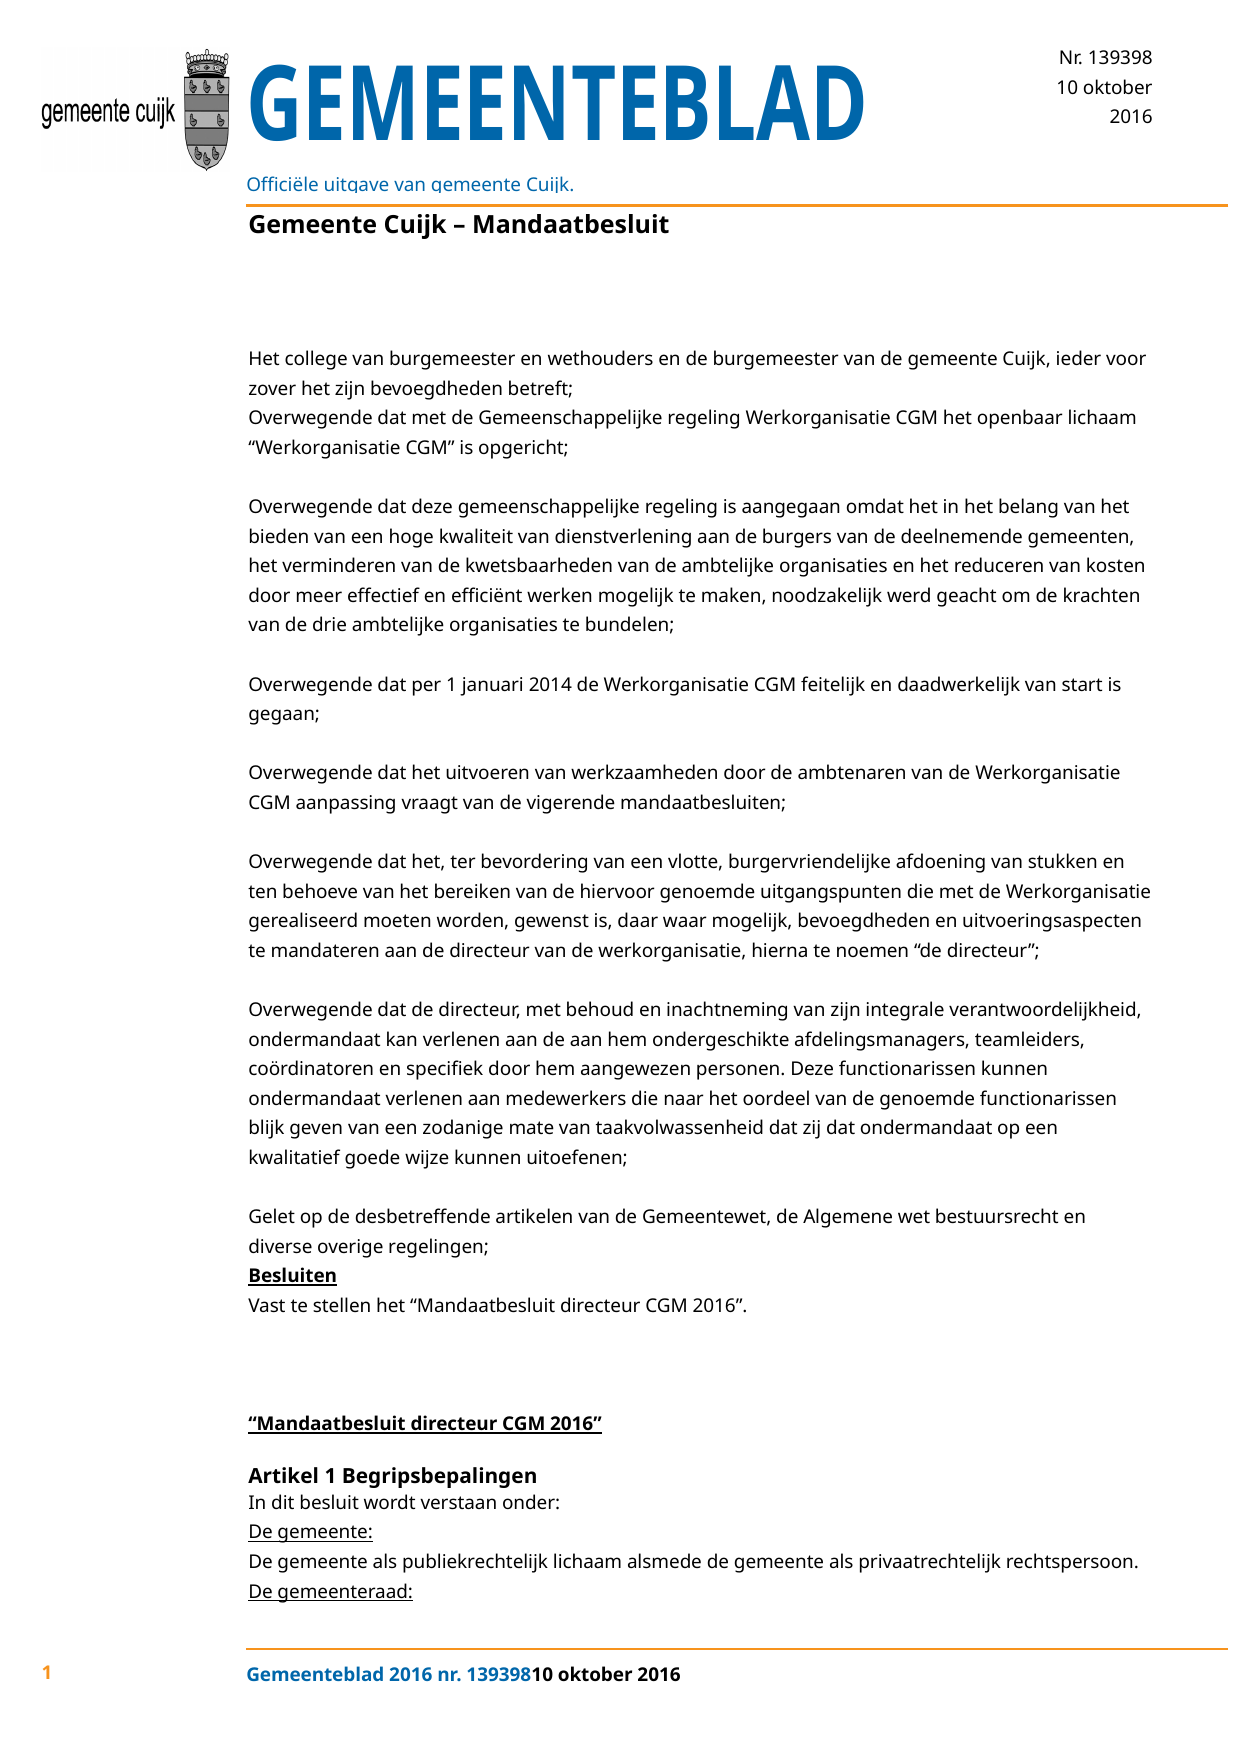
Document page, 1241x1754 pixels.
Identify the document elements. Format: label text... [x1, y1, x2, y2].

text Gelet op de desbetreffende artikelen van de Gemeentewet, de Algemene wet bestuursrecht en diverse overige regelingen; [248, 1203, 1152, 1258]
picture [41, 47, 231, 172]
text In dit besluit wordt verstaan onder: [248, 1489, 1152, 1515]
text “Mandaatbesluit directeur CGM 2016” [248, 1410, 1152, 1436]
text Overwegende dat deze gemeenschappelijke regeling is aangegaan omdat het in het belang van het bieden van een hoge kwaliteit van dienstverlening aan de burgers van de deelnemende gemeenten, het verminderen van de kwetsbaarheden van de ambtelijke organisaties en het reduceren van kosten door meer effectief en efficiënt werken mogelijk te maken, noodzakelijk werd geacht om de krachten van de drie ambtelijke organisaties te bundelen; [248, 493, 1152, 637]
text Artikel 1 Begripsbepalingen [248, 1461, 1152, 1489]
text Besluiten [248, 1262, 1152, 1288]
text Overwegende dat het, ter bevordering van een vlotte, burgervriendelijke afdoening van stukken en ten behoeve van het bereiken van de hiervoor genoemde uitgangspunten die met de Werkorganisatie gerealiseerd moeten worden, gewenst is, daar waar mogelijk, bevoegdheden en uitvoeringsaspecten te mandateren aan de directeur van de werkorganisatie, hierna te noemen “de directeur”; [248, 848, 1152, 963]
text Het college van burgemeester en wethouders en de burgemeester van de gemeente Cuijk, ieder voor zover het zijn bevoegdheden betreft; [248, 345, 1152, 401]
text De gemeente als publiekrechtelijk lichaam alsmede de gemeente als privaatrechtelijk rechtspersoon. [248, 1548, 1152, 1574]
text Overwegende dat met de Gemeenschappelijke regeling Werkorganisatie CGM het openbaar lichaam “Werkorganisatie CGM” is opgericht; [248, 404, 1152, 460]
text De gemeenteraad: [248, 1578, 1152, 1604]
text De gemeente: [248, 1519, 1152, 1544]
text Vast te stellen het “Mandaatbesluit directeur CGM 2016”. [248, 1292, 1152, 1318]
text Overwegende dat de directeur, met behoud en inachtneming van zijn integrale verantwoordelijkheid, ondermandaat kan verlenen aan de aan hem ondergeschikte afdelingsmanagers, teamleiders, coördinatoren en specifiek door hem aangewezen personen. Deze functionarissen kunnen ondermandaat verlenen aan medewerkers die naar het oordeel van de genoemde functionarissen blijk geven van een zodanige mate van taakvolwassenheid dat zij dat ondermandaat op een kwalitatief goede wijze kunnen uitoefenen; [248, 996, 1152, 1170]
text Overwegende dat het uitvoeren van werkzaamheden door de ambtenaren van de Werkorganisatie CGM aanpassing vraagt van de vigerende mandaatbesluiten; [248, 759, 1152, 815]
text Overwegende dat per 1 januari 2014 de Werkorganisatie CGM feitelijk en daadwerkelijk van start is gegaan; [248, 671, 1152, 726]
text Gemeente Cuijk – Mandaatbesluit [248, 207, 1152, 241]
